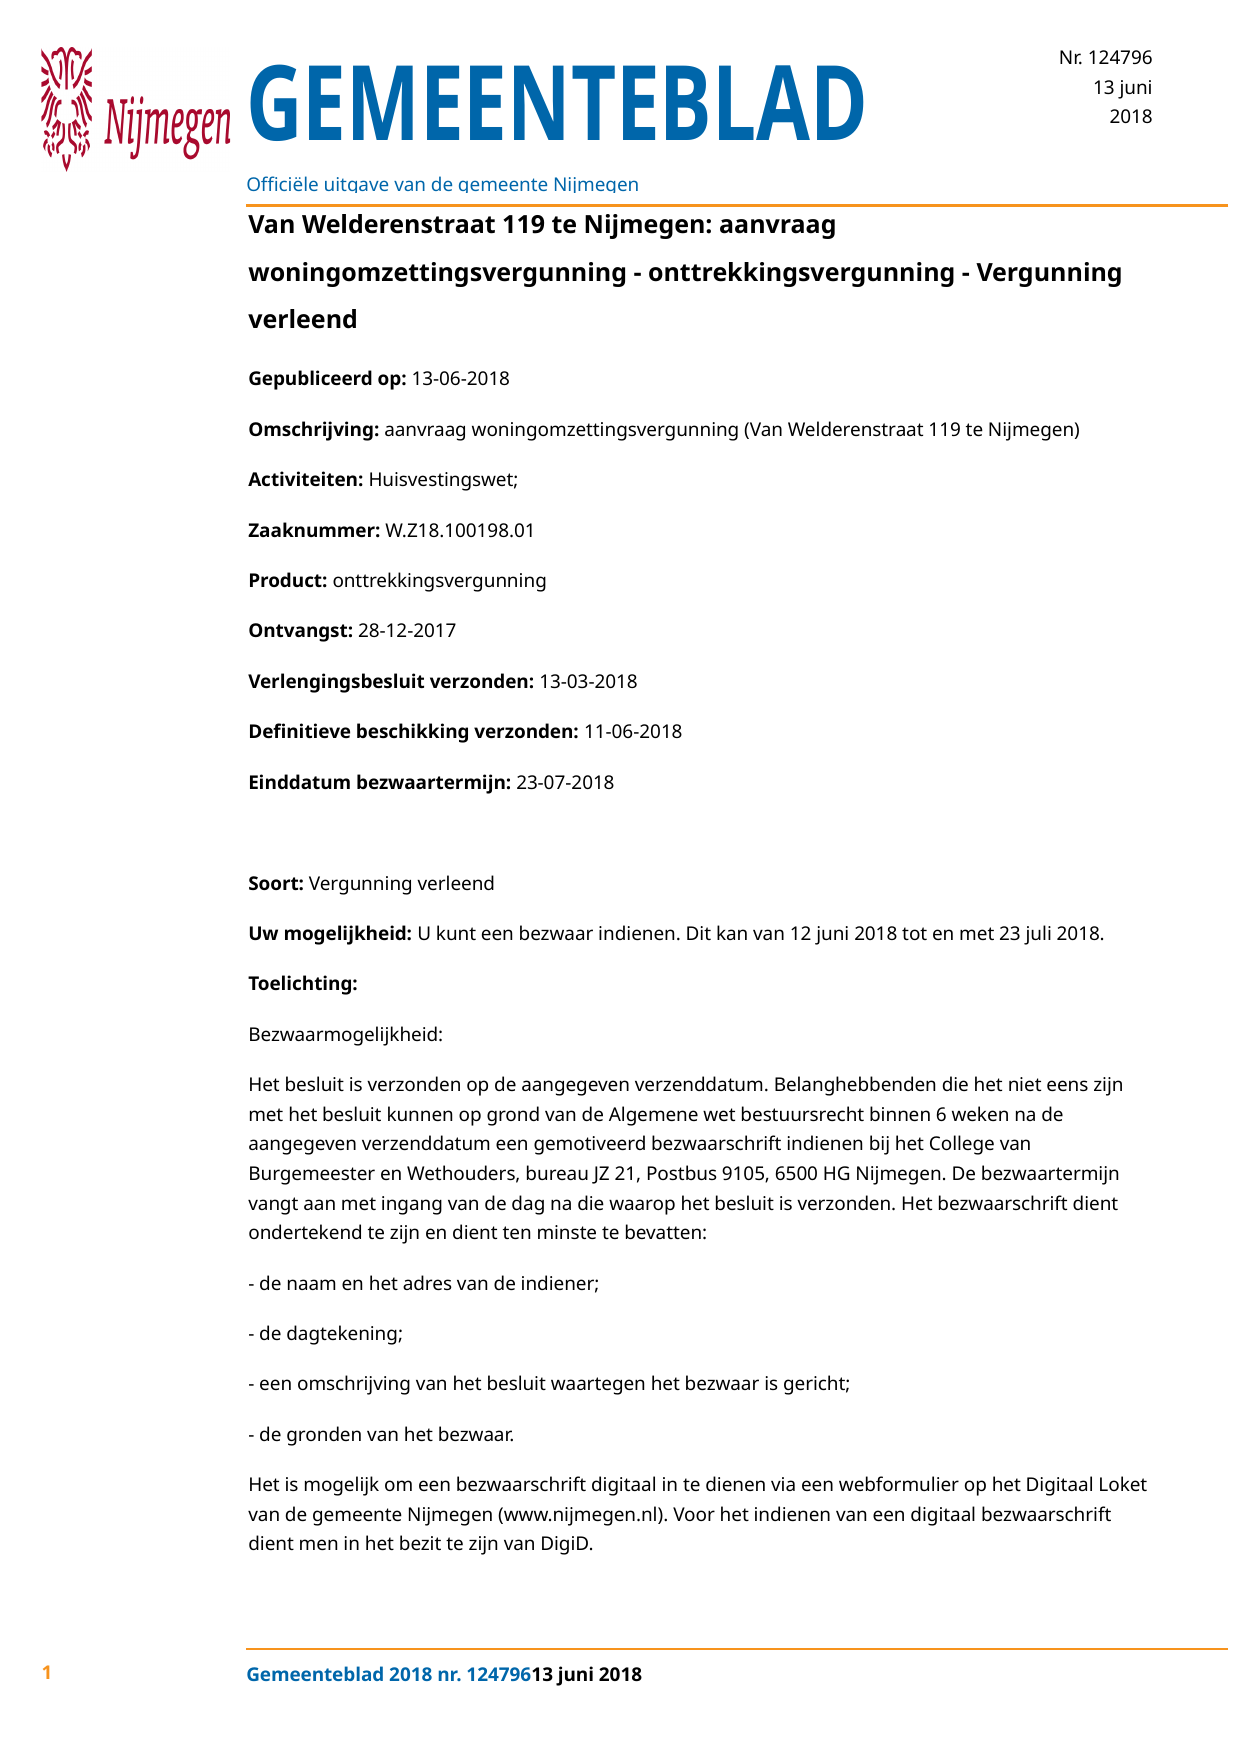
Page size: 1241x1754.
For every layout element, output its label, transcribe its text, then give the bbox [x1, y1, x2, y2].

text Het besluit is verzonden op de aangegeven verzenddatum. Belanghebbenden die het niet eens zijn met het besluit kunnen op grond van de Algemene wet bestuursrecht binnen 6 weken na de aangegeven verzenddatum een gemotiveerd bezwaarschrift indienen bij het College van Burgemeester en Wethouders, bureau JZ 21, Postbus 9105, 6500 HG Nijmegen. De bezwaartermijn vangt aan met ingang van de dag na die waarop het besluit is verzonden. Het bezwaarschrift dient ondertekend te zijn en dient ten minste te bevatten: [248, 1071, 1152, 1245]
text Definitieve beschikking verzonden: 11-06-2018 [248, 718, 1152, 744]
text Soort: Vergunning verleend [248, 870, 1152, 895]
text Toelichting: [248, 971, 1152, 996]
text Einddatum bezwaartermijn: 23-07-2018 [248, 769, 1152, 794]
text Uw mogelijkheid: U kunt een bezwaar indienen. Dit kan van 12 juni 2018 tot en met 23 juli 2018. [248, 920, 1152, 946]
picture [41, 47, 231, 172]
text - een omschrijving van het besluit waartegen het bezwaar is gericht; [248, 1371, 1152, 1396]
text Gepubliceerd op: 13-06-2018 [248, 366, 1152, 391]
text Zaaknummer: W.Z18.100198.01 [248, 517, 1152, 542]
text Het is mogelijk om een bezwaarschrift digitaal in te dienen via een webformulier op het Digitaal Loket van de gemeente Nijmegen (www.nijmegen.nl). Voor het indienen van een digitaal bezwaarschrift dient men in het bezit te zijn van DigiD. [248, 1471, 1152, 1556]
text Bezwaarmogelijkheid: [248, 1021, 1152, 1047]
text - de naam en het adres van de indiener; [248, 1270, 1152, 1295]
text Activiteiten: Huisvestingswet; [248, 466, 1152, 492]
text Verlengingsbesluit verzonden: 13-03-2018 [248, 668, 1152, 694]
text Ontvangst: 28-12-2017 [248, 618, 1152, 643]
text - de gronden van het bezwaar. [248, 1421, 1152, 1447]
text Omschrijving: aanvraag woningomzettingsvergunning (Van Welderenstraat 119 te Nijmegen) [248, 416, 1152, 442]
text Van Welderenstraat 119 te Nijmegen: aanvraag woningomzettingsvergunning - onttrekkingsvergunning - Vergunning verleend [248, 207, 1152, 336]
text - de dagtekening; [248, 1320, 1152, 1346]
text Product: onttrekkingsvergunning [248, 567, 1152, 593]
